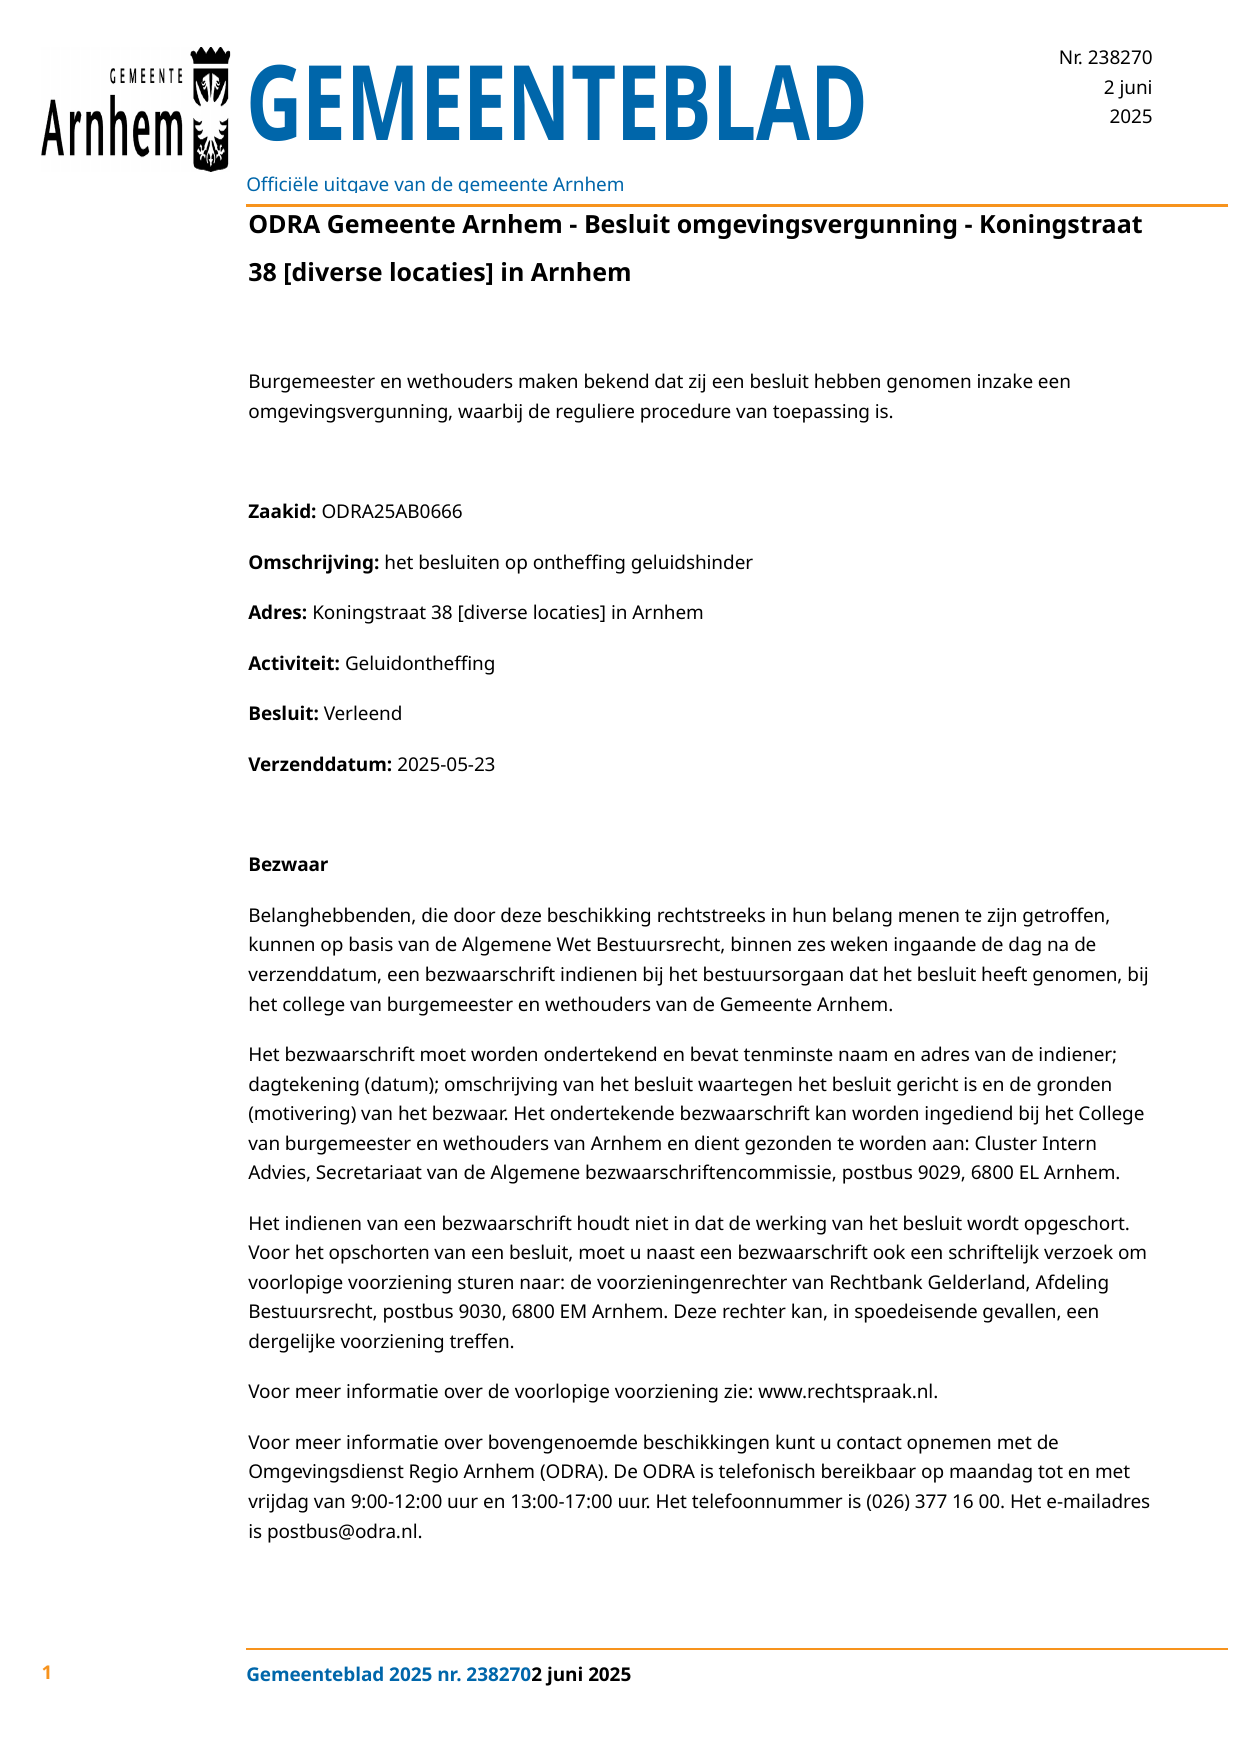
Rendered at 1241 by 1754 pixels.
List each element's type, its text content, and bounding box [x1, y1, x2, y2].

text Het bezwaarschrift moet worden ondertekend en bevat tenminste naam en adres van de indiener; dagtekening (datum); omschrijving van het besluit waartegen het besluit gericht is en de gronden (motivering) van het bezwaar. Het ondertekende bezwaarschrift kan worden ingediend bij het College van burgemeester en wethouders van Arnhem en dient gezonden te worden aan: Cluster Intern Advies, Secretariaat van de Algemene bezwaarschriftencommissie, postbus 9029, 6800 EL Arnhem. [248, 1041, 1152, 1185]
text Burgemeester en wethouders maken bekend dat zij een besluit hebben genomen inzake een omgevingsvergunning, waarbij de reguliere procedure van toepassing is. [248, 368, 1152, 424]
text Omschrijving: het besluiten op ontheffing geluidshinder [248, 549, 1152, 575]
text Belanghebbenden, die door deze beschikking rechtstreeks in hun belang menen te zijn getroffen, kunnen op basis van de Algemene Wet Bestuursrecht, binnen zes weken ingaande de dag na de verzenddatum, een bezwaarschrift indienen bij het bestuursorgaan dat het besluit heeft genomen, bij het college van burgemeester en wethouders van de Gemeente Arnhem. [248, 902, 1152, 1017]
text Voor meer informatie over de voorlopige voorziening zie: www.rechtspraak.nl. [248, 1379, 1152, 1404]
text Activiteit: Geluidontheffing [248, 650, 1152, 676]
text Bezwaar [248, 852, 1152, 877]
text Zaakid: ODRA25AB0666 [248, 499, 1152, 524]
picture [41, 47, 231, 172]
text Voor meer informatie over bovengenoemde beschikkingen kunt u contact opnemen met de Omgevingsdienst Regio Arnhem (ODRA). De ODRA is telefonisch bereikbaar op maandag tot en met vrijdag van 9:00-12:00 uur en 13:00-17:00 uur. Het telefoonnummer is (026) 377 16 00. Het e-mailadres is postbus@odra.nl. [248, 1429, 1152, 1544]
text ODRA Gemeente Arnhem - Besluit omgevingsvergunning - Koningstraat 38 [diverse locaties] in Arnhem [248, 207, 1152, 288]
text Verzenddatum: 2025-05-23 [248, 751, 1152, 777]
text Adres: Koningstraat 38 [diverse locaties] in Arnhem [248, 599, 1152, 625]
text Het indienen van een bezwaarschrift houdt niet in dat de werking van het besluit wordt opgeschort. Voor het opschorten van een besluit, moet u naast een bezwaarschrift ook een schriftelijk verzoek om voorlopige voorziening sturen naar: de voorzieningenrechter van Rechtbank Gelderland, Afdeling Bestuursrecht, postbus 9030, 6800 EM Arnhem. Deze rechter kan, in spoedeisende gevallen, een dergelijke voorziening treffen. [248, 1210, 1152, 1354]
text Besluit: Verleend [248, 700, 1152, 726]
